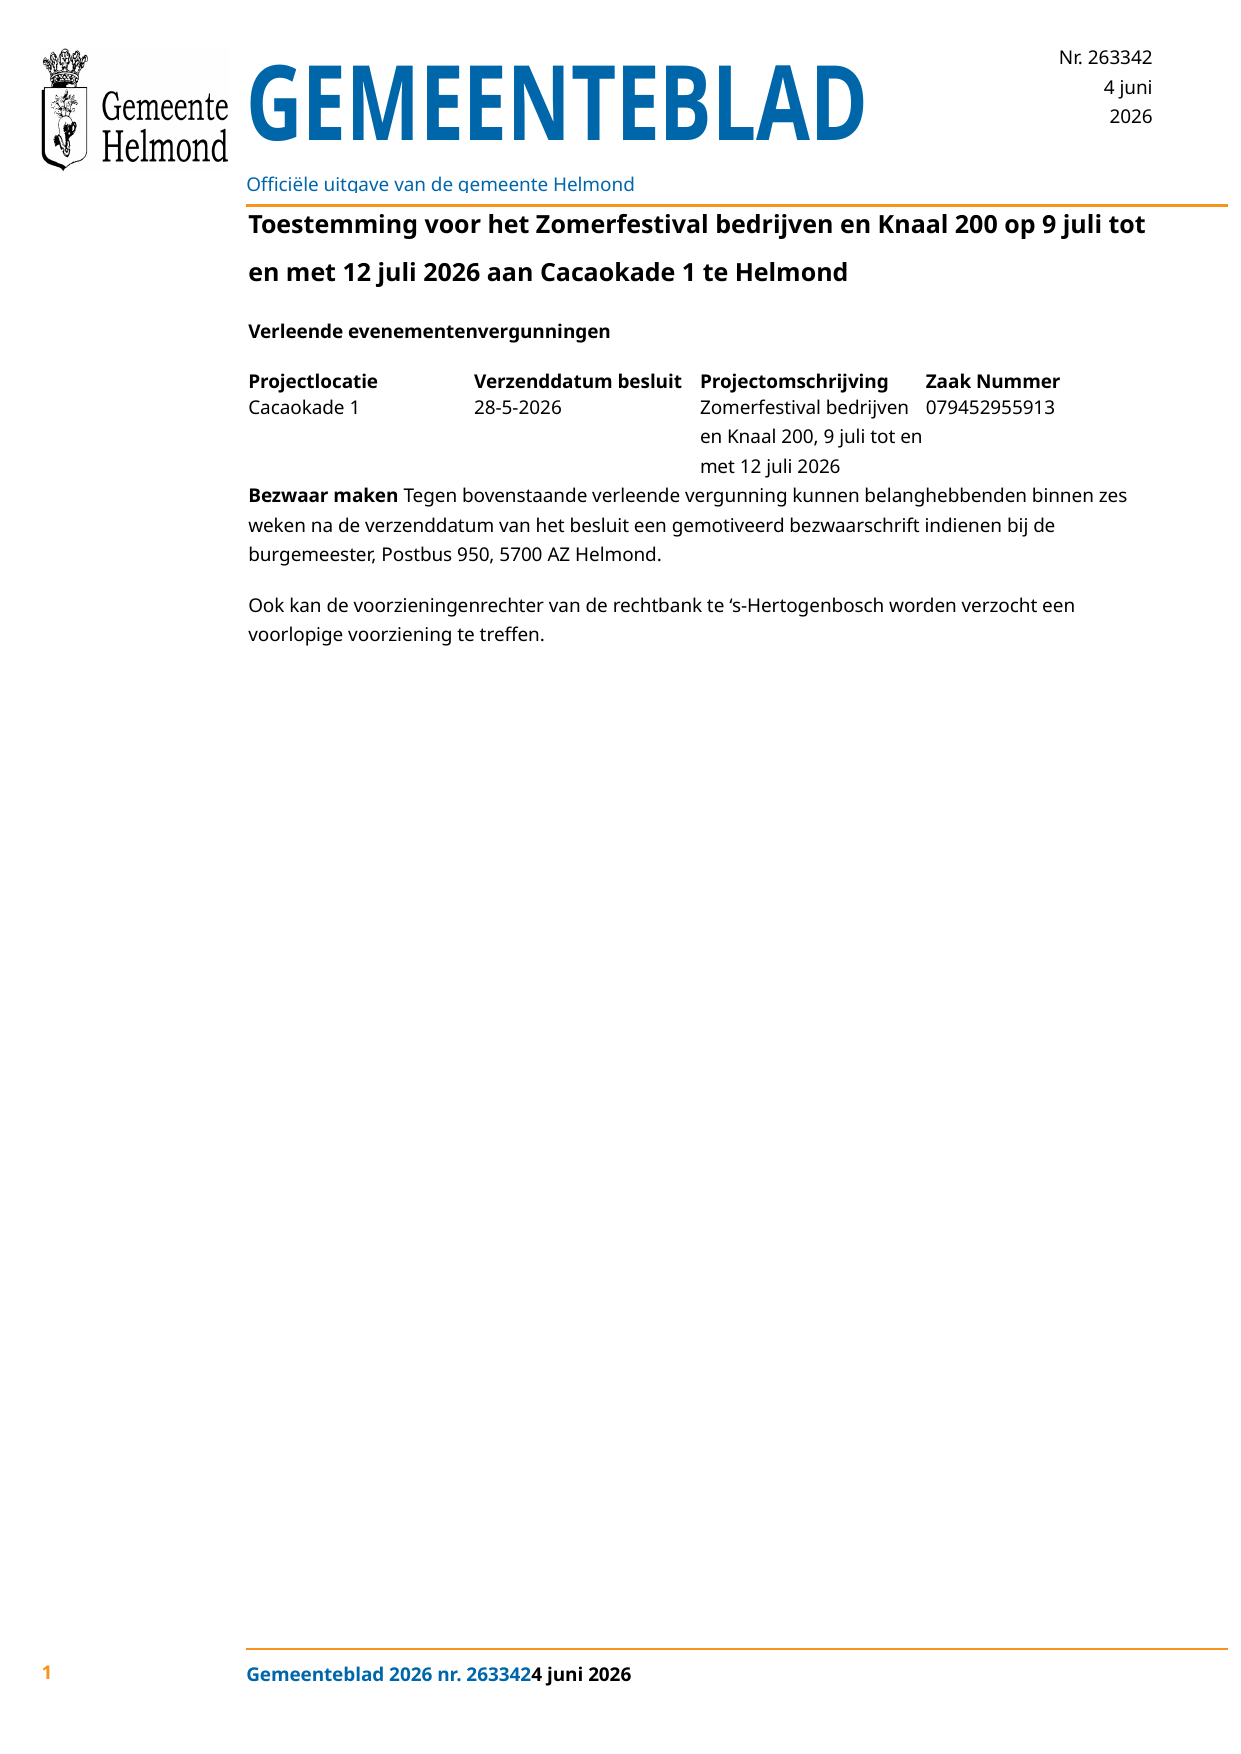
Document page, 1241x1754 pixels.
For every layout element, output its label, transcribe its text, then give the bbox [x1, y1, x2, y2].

picture [41, 47, 231, 172]
text Bezwaar maken Tegen bovenstaande verleende vergunning kunnen belanghebbenden binnen zes weken na de verzenddatum van het besluit een gemotiveerd bezwaarschrift indienen bij de burgemeester, Postbus 950, 5700 AZ Helmond. [248, 482, 1152, 567]
text Toestemming voor het Zomerfestival bedrijven en Knaal 200 op 9 juli tot en met 12 juli 2026 aan Cacaokade 1 te Helmond [248, 207, 1152, 288]
table_cell Cacaokade 1 [248, 394, 474, 479]
table_header Projectomschrijving [700, 369, 926, 394]
table_header Verzenddatum besluit [474, 369, 700, 394]
table_cell 079452955913 [926, 394, 1152, 479]
table_cell Zomerfestival bedrijven en Knaal 200, 9 juli tot en met 12 juli 2026 [700, 394, 926, 479]
table_header Projectlocatie [248, 369, 474, 394]
table_header Zaak Nummer [926, 369, 1152, 394]
text Ook kan de voorzieningenrechter van de rechtbank te ‘s-Hertogenbosch worden verzocht een voorlopige voorziening te treffen. [248, 592, 1152, 647]
table_cell 28-5-2026 [474, 394, 700, 479]
text Verleende evenementenvergunningen [248, 318, 1152, 344]
